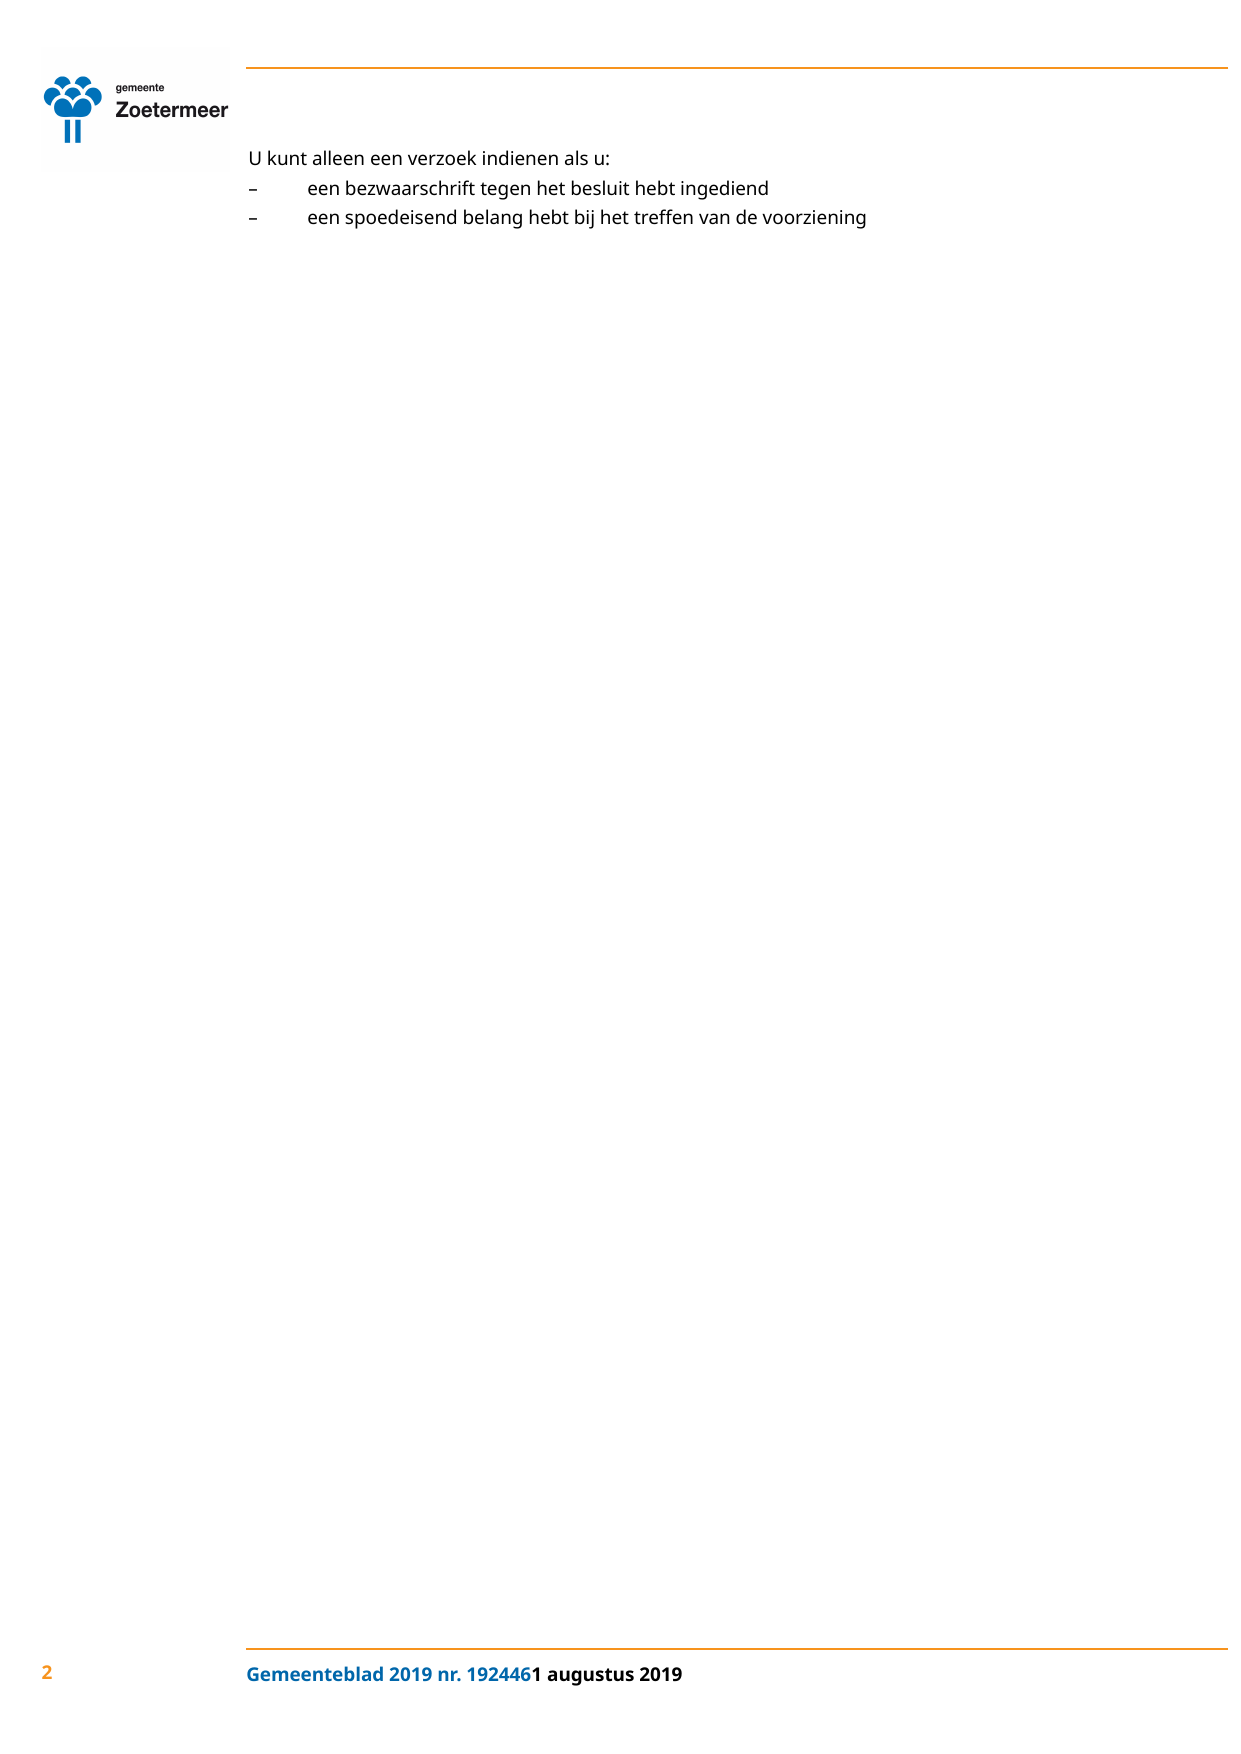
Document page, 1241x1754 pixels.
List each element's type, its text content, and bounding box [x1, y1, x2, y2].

picture [41, 47, 231, 172]
text U kunt alleen een verzoek indienen als u: [248, 145, 1152, 171]
list een bezwaarschrift tegen het besluit hebt ingediend [248, 175, 1152, 201]
list een spoedeisend belang hebt bij het treffen van de voorziening [248, 204, 1152, 230]
